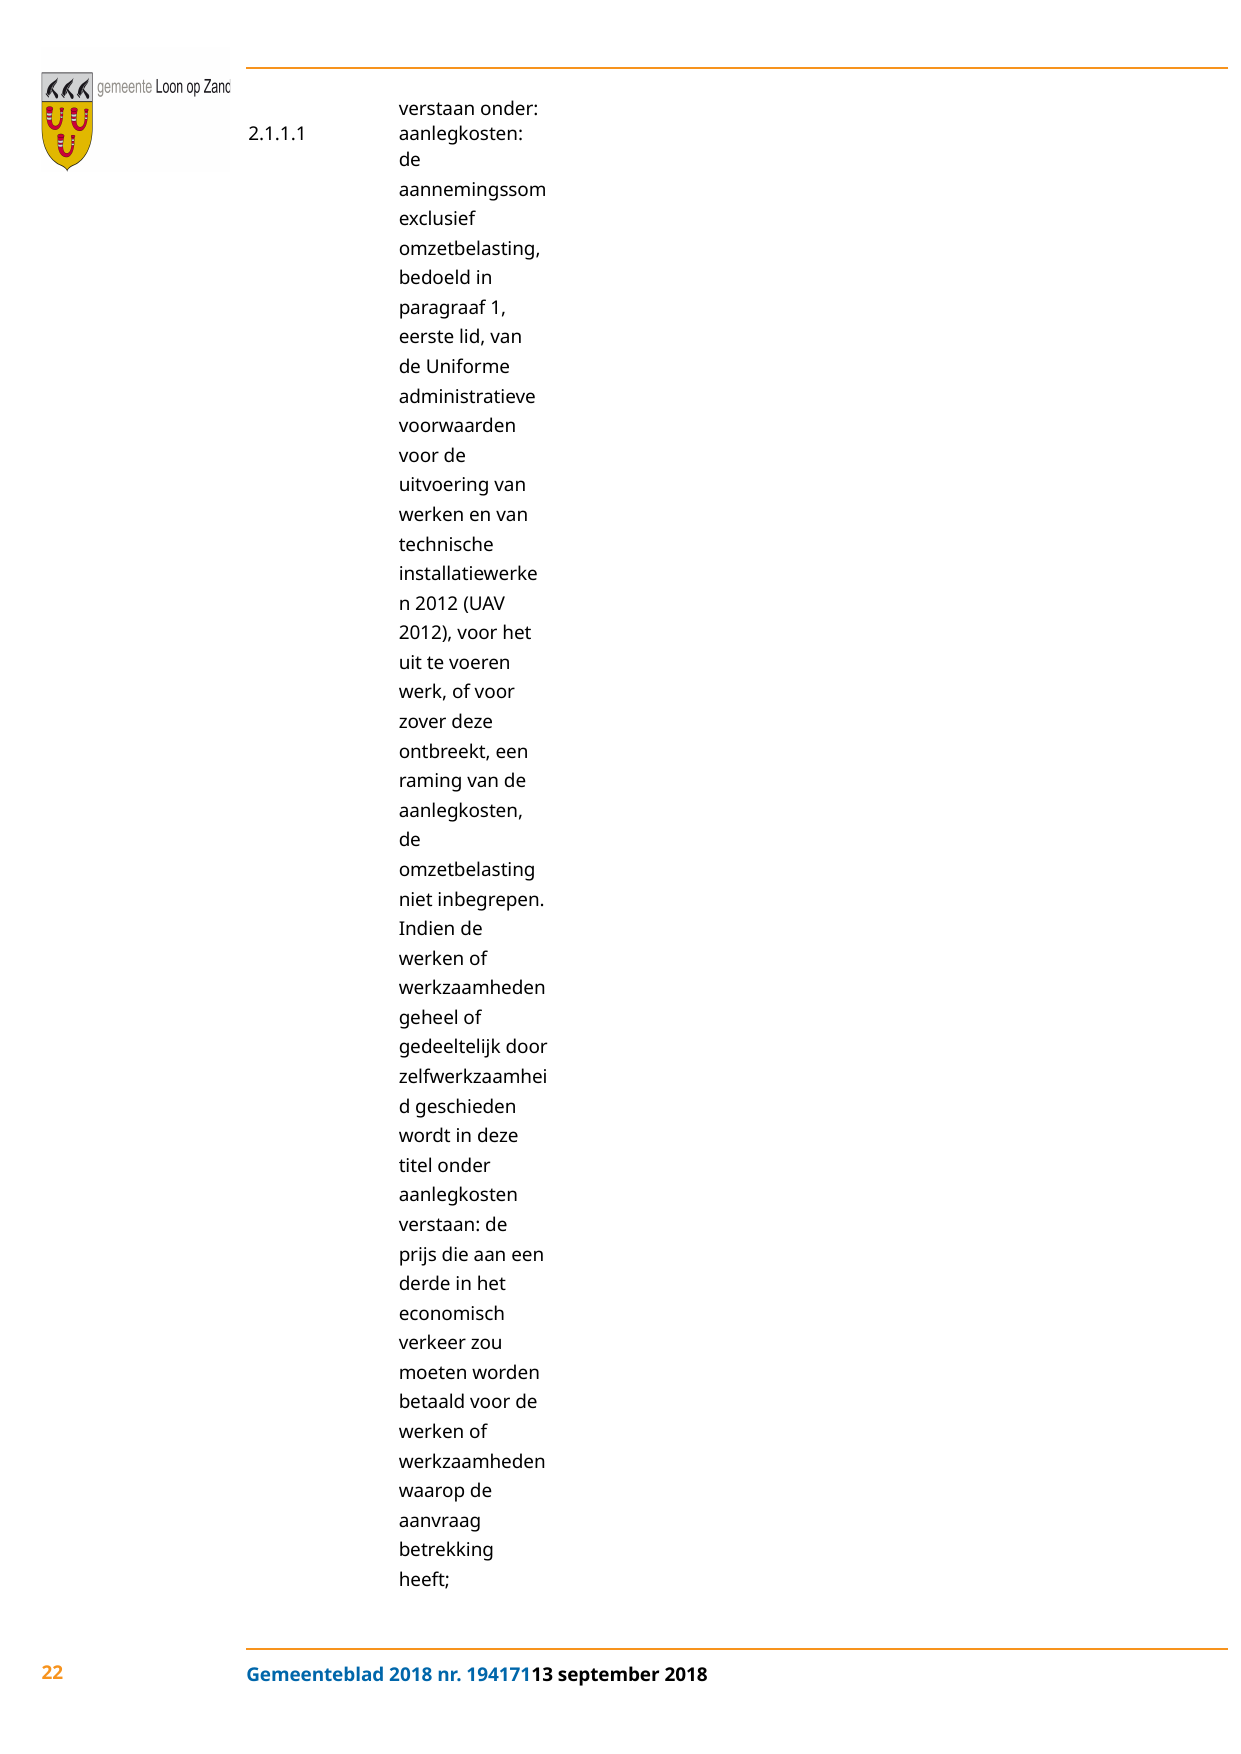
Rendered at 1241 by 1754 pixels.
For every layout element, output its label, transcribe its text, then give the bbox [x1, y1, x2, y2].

table_cell 2.1.1.1 [248, 121, 398, 146]
table_cell verstaan onder: [399, 95, 549, 121]
picture [41, 47, 231, 172]
table_cell aanlegkosten: [399, 121, 549, 146]
table_cell [248, 95, 398, 121]
table_cell de aannemingssom exclusief omzetbelasting, bedoeld in paragraaf 1, eerste lid, van de Uniforme administratieve voorwaarden voor de uitvoering van werken en van technische installatiewerken 2012 (UAV 2012), voor het uit te voeren werk, of voor zover deze ontbreekt, een raming van de aanlegkosten, de omzetbelasting niet inbegrepen. Indien de werken of werkzaamheden geheel of gedeeltelijk door zelfwerkzaamheid geschieden wordt in deze titel onder aanlegkosten verstaan: de prijs die aan een derde in het economisch verkeer zou moeten worden betaald voor de werken of werkzaamheden waarop de aanvraag betrekking heeft; [399, 146, 549, 1592]
table_cell [549, 146, 700, 1592]
table_cell [549, 95, 700, 121]
table_cell [248, 146, 398, 1592]
table_cell [549, 121, 700, 146]
